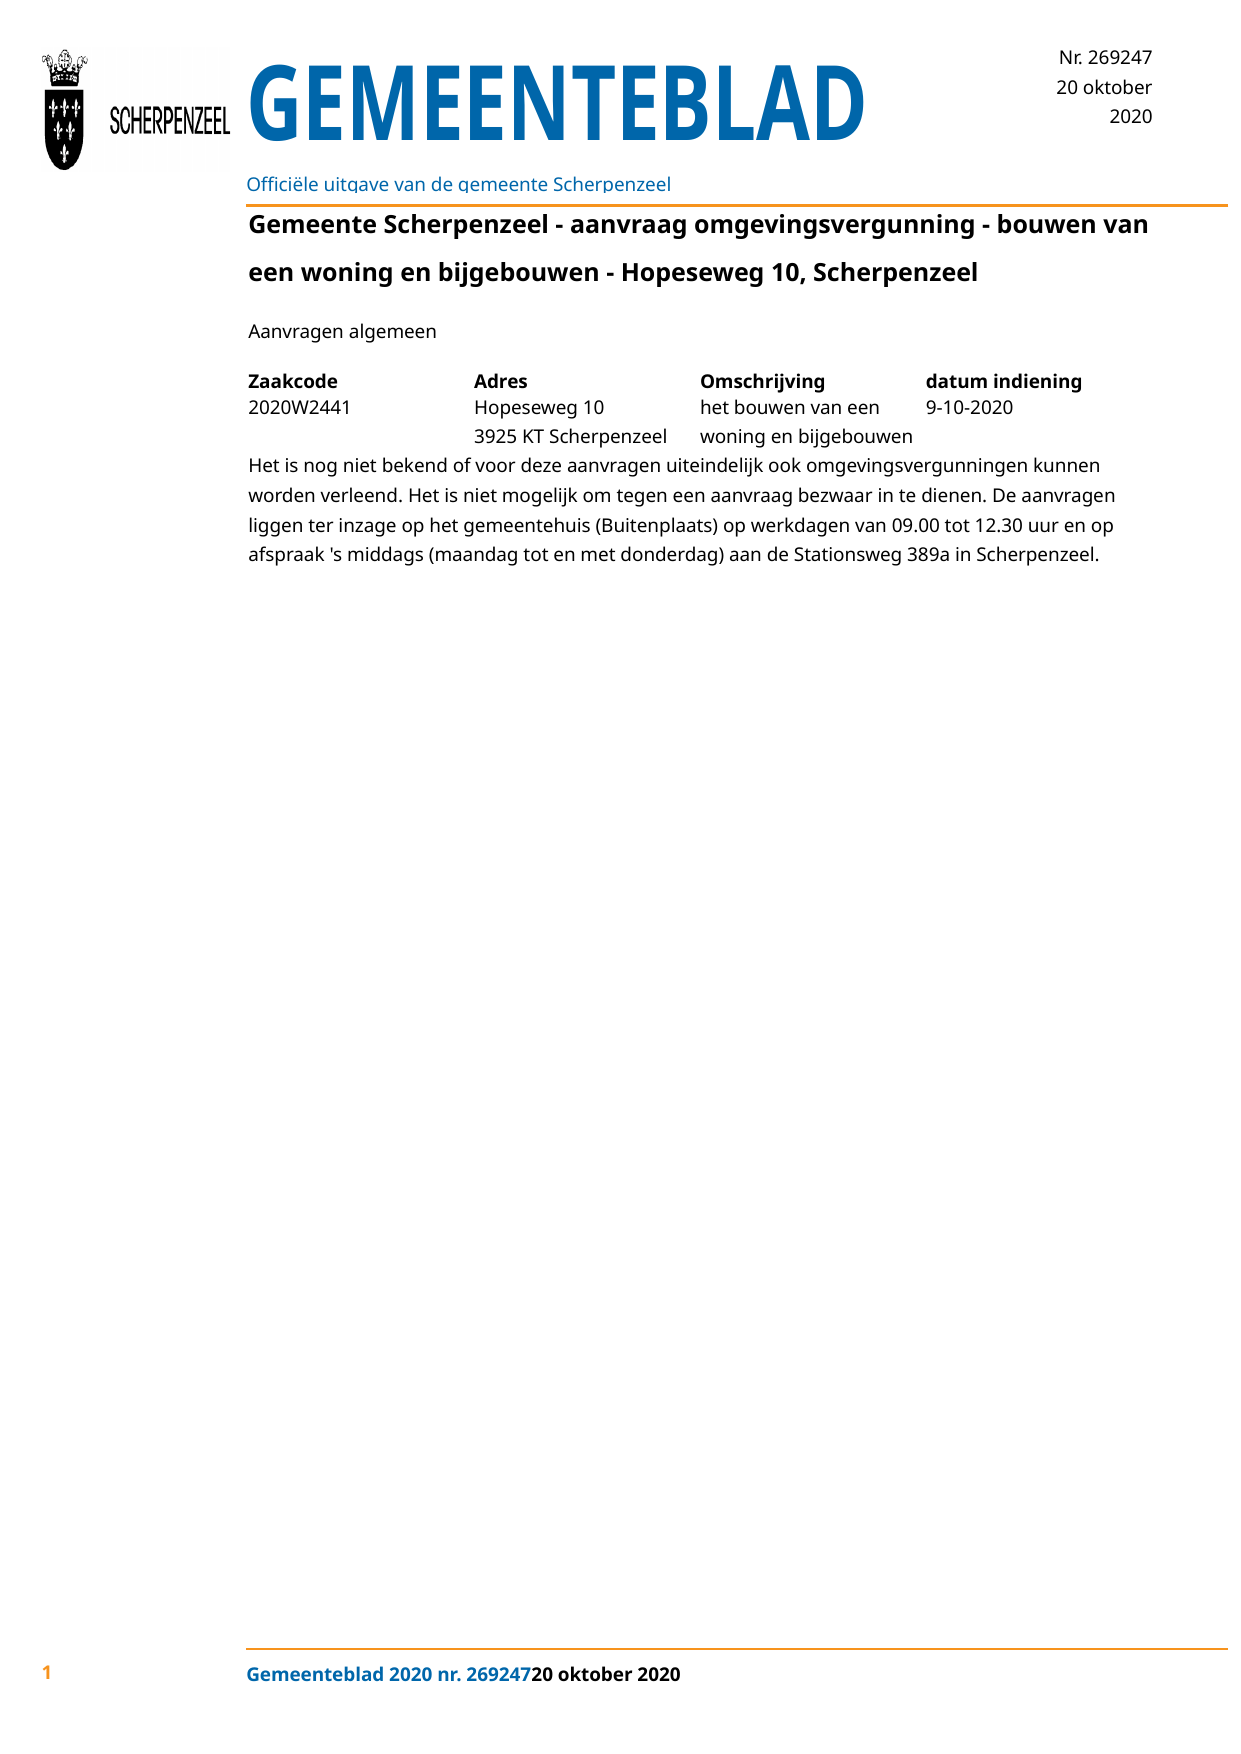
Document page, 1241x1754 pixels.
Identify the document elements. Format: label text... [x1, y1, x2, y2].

table_cell het bouwen van een woning en bijgebouwen [700, 394, 926, 449]
text Aanvragen algemeen [248, 318, 1152, 344]
table_cell 2020W2441 [248, 394, 474, 449]
table_header datum indiening [926, 369, 1152, 394]
table_header Adres [474, 369, 700, 394]
text Het is nog niet bekend of voor deze aanvragen uiteindelijk ook omgevingsvergunningen kunnen worden verleend. Het is niet mogelijk om tegen een aanvraag bezwaar in te dienen. De aanvragen liggen ter inzage op het gemeentehuis (Buitenplaats) op werkdagen van 09.00 tot 12.30 uur en op afspraak 's middags (maandag tot en met donderdag) aan de Stationsweg 389a in Scherpenzeel. [248, 453, 1152, 567]
table_cell 9-10-2020 [926, 394, 1152, 449]
table_header Zaakcode [248, 369, 474, 394]
table_cell Hopeseweg 10 3925 KT Scherpenzeel [474, 394, 700, 449]
text Gemeente Scherpenzeel - aanvraag omgevingsvergunning - bouwen van een woning en bijgebouwen - Hopeseweg 10, Scherpenzeel [248, 207, 1152, 288]
picture [41, 47, 231, 172]
table_header Omschrijving [700, 369, 926, 394]
